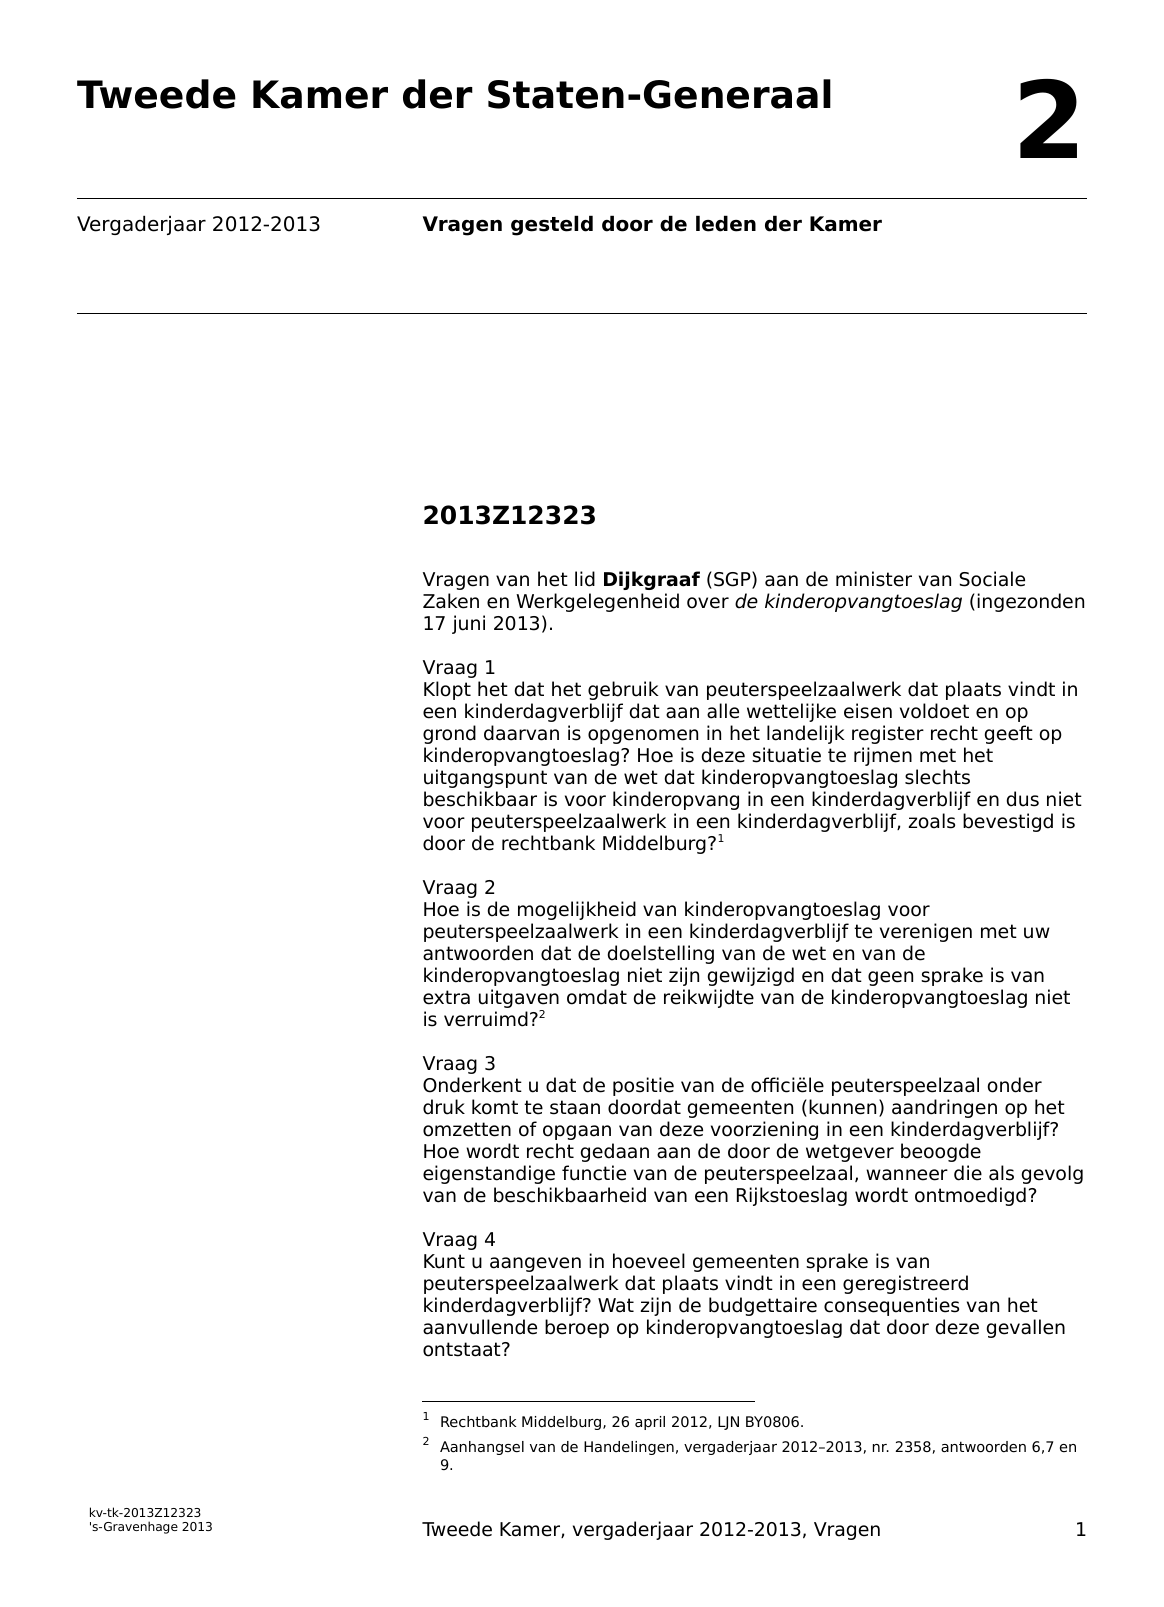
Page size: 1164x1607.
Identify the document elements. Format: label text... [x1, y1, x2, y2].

text Vragen van het lid Dijkgraaf (SGP) aan de minister van Sociale Zaken en Werkgelegenheid over de kinderopvangtoeslag (ingezonden 17 juni 2013). [422, 569, 1087, 635]
text Vraag 4 [422, 1229, 1087, 1251]
text Rechtbank Middelburg, 26 april 2012, LJN BY0806. [422, 1410, 1087, 1432]
text Vraag 3 [422, 1053, 1087, 1075]
text Hoe is de mogelijkheid van kinderopvangtoeslag voor peuterspeelzaalwerk in een kinderdagverblijf te verenigen met uw antwoorden dat de doelstelling van de wet en van de kinderopvangtoeslag niet zijn gewijzigd en dat geen sprake is van extra uitgaven omdat de reikwijdte van de kinderopvangtoeslag niet is verruimd? [422, 899, 1087, 1031]
text Onderkent u dat de positie van de officiële peuterspeelzaal onder druk komt te staan doordat gemeenten (kunnen) aandringen op het omzetten of opgaan van deze voorziening in een kinderdagverblijf? Hoe wordt recht gedaan aan de door de wetgever beoogde eigenstandige functie van de peuterspeelzaal, wanneer die als gevolg van de beschikbaarheid van een Rijkstoeslag wordt ontmoedigd? [422, 1075, 1087, 1207]
table_header Tweede Kamer der Staten-Generaal [77, 59, 886, 198]
table_cell Vergaderjaar 2012-2013 [77, 199, 422, 313]
text 's-Gravenhage 2013 [88, 1520, 323, 1534]
text Vraag 2 [422, 877, 1087, 899]
text Aanhangsel van de Handelingen, vergaderjaar 2012–2013, nr. 2358, antwoorden 6,7 en 9. [422, 1435, 1087, 1474]
text Kunt u aangeven in hoeveel gemeenten sprake is van peuterspeelzaalwerk dat plaats vindt in een geregistreerd kinderdagverblijf? Wat zijn de budgettaire consequenties van het aanvullende beroep op kinderopvangtoeslag dat door deze gevallen ontstaat? [422, 1251, 1087, 1361]
table_header 2 [886, 59, 1087, 198]
text Vraag 1 [422, 657, 1087, 679]
text 2013Z12323 [422, 501, 1087, 531]
text Klopt het dat het gebruik van peuterspeelzaalwerk dat plaats vindt in een kinderdagverblijf dat aan alle wettelijke eisen voldoet en op grond daarvan is opgenomen in het landelijk register recht geeft op kinderopvangtoeslag? Hoe is deze situatie te rijmen met het uitgangspunt van de wet dat kinderopvangtoeslag slechts beschikbaar is voor kinderopvang in een kinderdagverblijf en dus niet voor peuterspeelzaalwerk in een kinderdagverblijf, zoals bevestigd is door de rechtbank Middelburg? [422, 679, 1087, 855]
text kv-tk-2013Z12323 [88, 1506, 323, 1520]
table_cell Vragen gesteld door de leden der Kamer [422, 199, 1087, 313]
